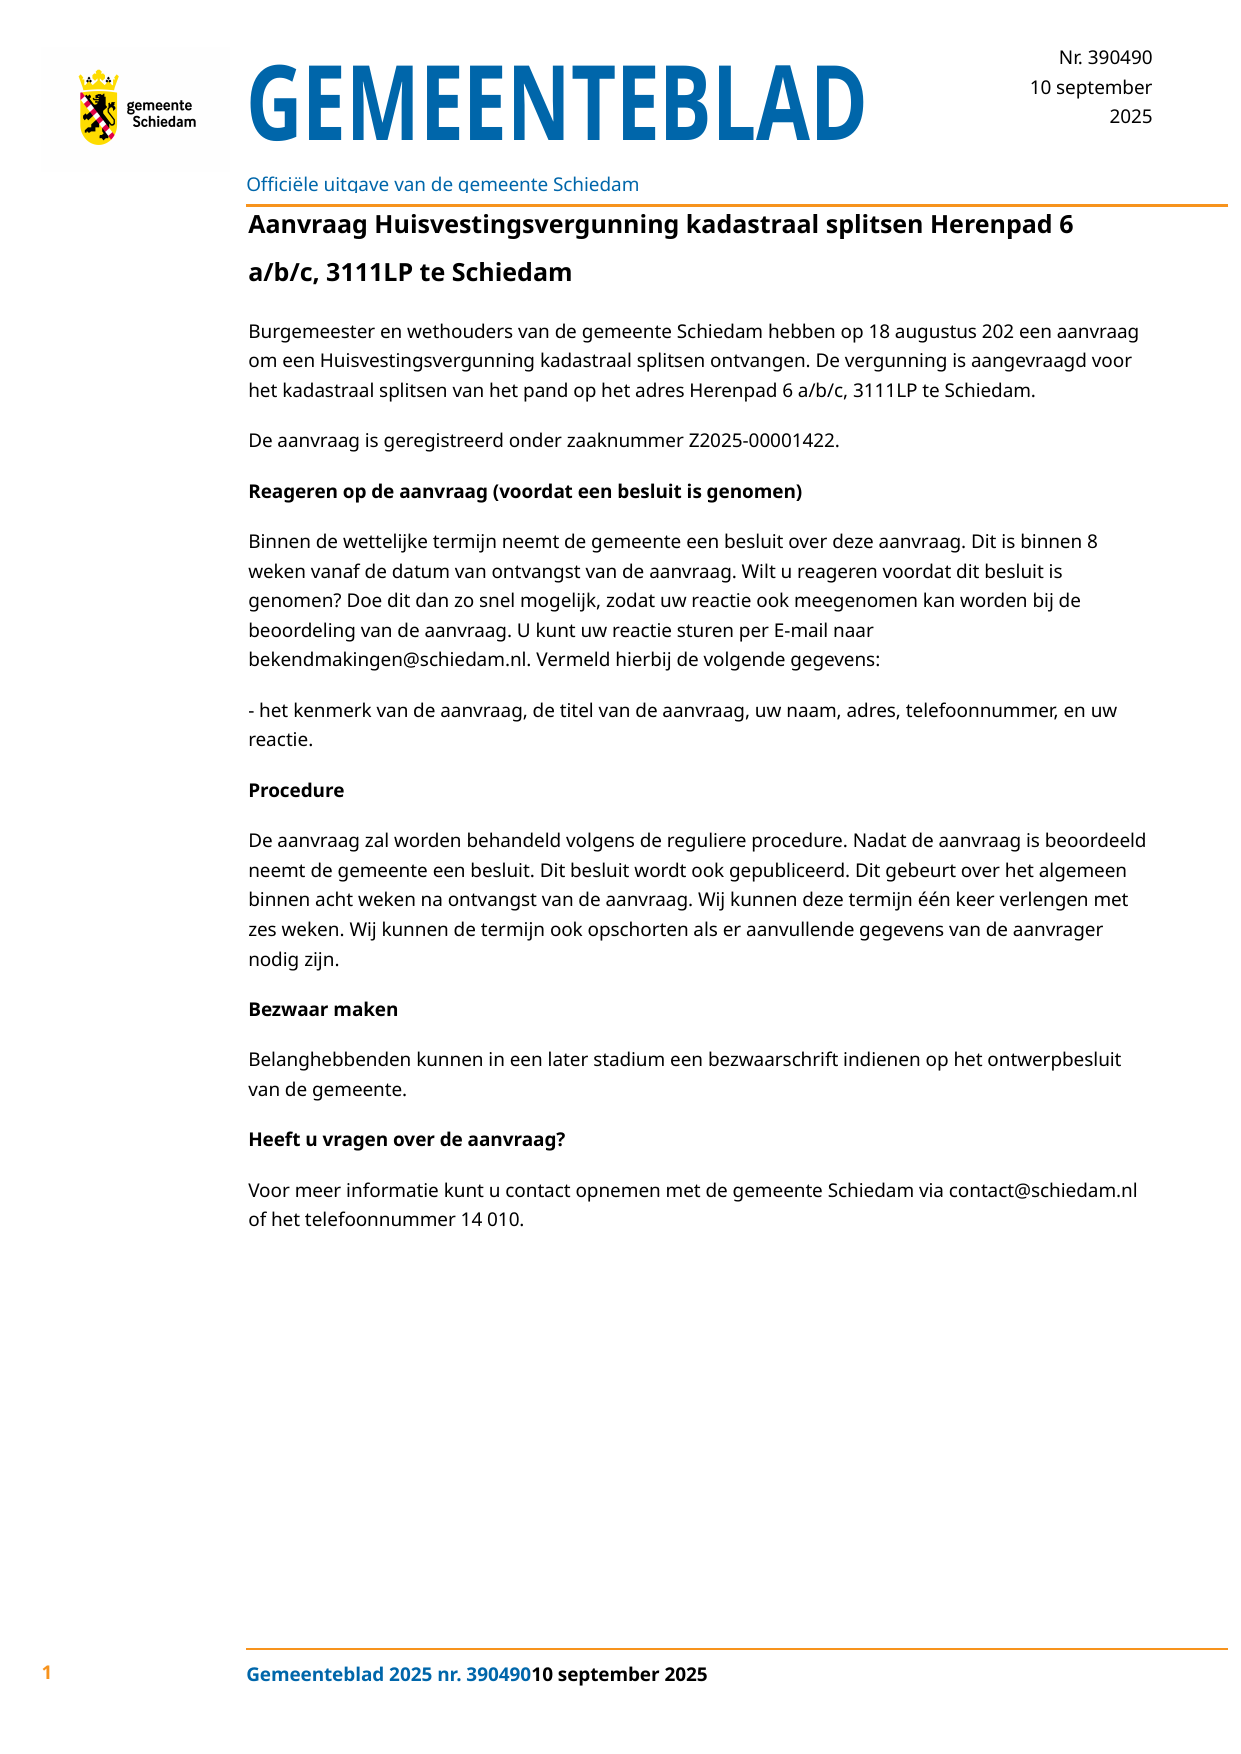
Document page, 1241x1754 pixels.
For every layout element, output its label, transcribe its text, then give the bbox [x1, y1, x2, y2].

text Belanghebbenden kunnen in een later stadium een bezwaarschrift indienen op het ontwerpbesluit van de gemeente. [248, 1047, 1152, 1102]
text Voor meer informatie kunt u contact opnemen met de gemeente Schiedam via contact@schiedam.nl of het telefoonnummer 14 010. [248, 1177, 1152, 1232]
text Binnen de wettelijke termijn neemt de gemeente een besluit over deze aanvraag. Dit is binnen 8 weken vanaf de datum van ontvangst van de aanvraag. Wilt u reageren voordat dit besluit is genomen? Doe dit dan zo snel mogelijk, zodat uw reactie ook meegenomen kan worden bij de beoordeling van de aanvraag. U kunt uw reactie sturen per E-mail naar bekendmakingen@schiedam.nl. Vermeld hierbij de volgende gegevens: [248, 528, 1152, 672]
text Heeft u vragen over de aanvraag? [248, 1127, 1152, 1152]
text Burgemeester en wethouders van de gemeente Schiedam hebben op 18 augustus 202 een aanvraag om een Huisvestingsvergunning kadastraal splitsen ontvangen. De vergunning is aangevraagd voor het kadastraal splitsen van het pand op het adres Herenpad 6 a/b/c, 3111LP te Schiedam. [248, 318, 1152, 403]
text Bezwaar maken [248, 996, 1152, 1022]
text Procedure [248, 777, 1152, 803]
text Aanvraag Huisvestingsvergunning kadastraal splitsen Herenpad 6 a/b/c, 3111LP te Schiedam [248, 207, 1152, 288]
picture [41, 47, 231, 172]
text Reageren op de aanvraag (voordat een besluit is genomen) [248, 478, 1152, 504]
text - het kenmerk van de aanvraag, de titel van de aanvraag, uw naam, adres, telefoonnummer, en uw reactie. [248, 697, 1152, 752]
text De aanvraag zal worden behandeld volgens de reguliere procedure. Nadat de aanvraag is beoordeeld neemt de gemeente een besluit. Dit besluit wordt ook gepubliceerd. Dit gebeurt over het algemeen binnen acht weken na ontvangst van de aanvraag. Wij kunnen deze termijn één keer verlengen met zes weken. Wij kunnen de termijn ook opschorten als er aanvullende gegevens van de aanvrager nodig zijn. [248, 827, 1152, 972]
text De aanvraag is geregistreerd onder zaaknummer Z2025-00001422. [248, 427, 1152, 453]
